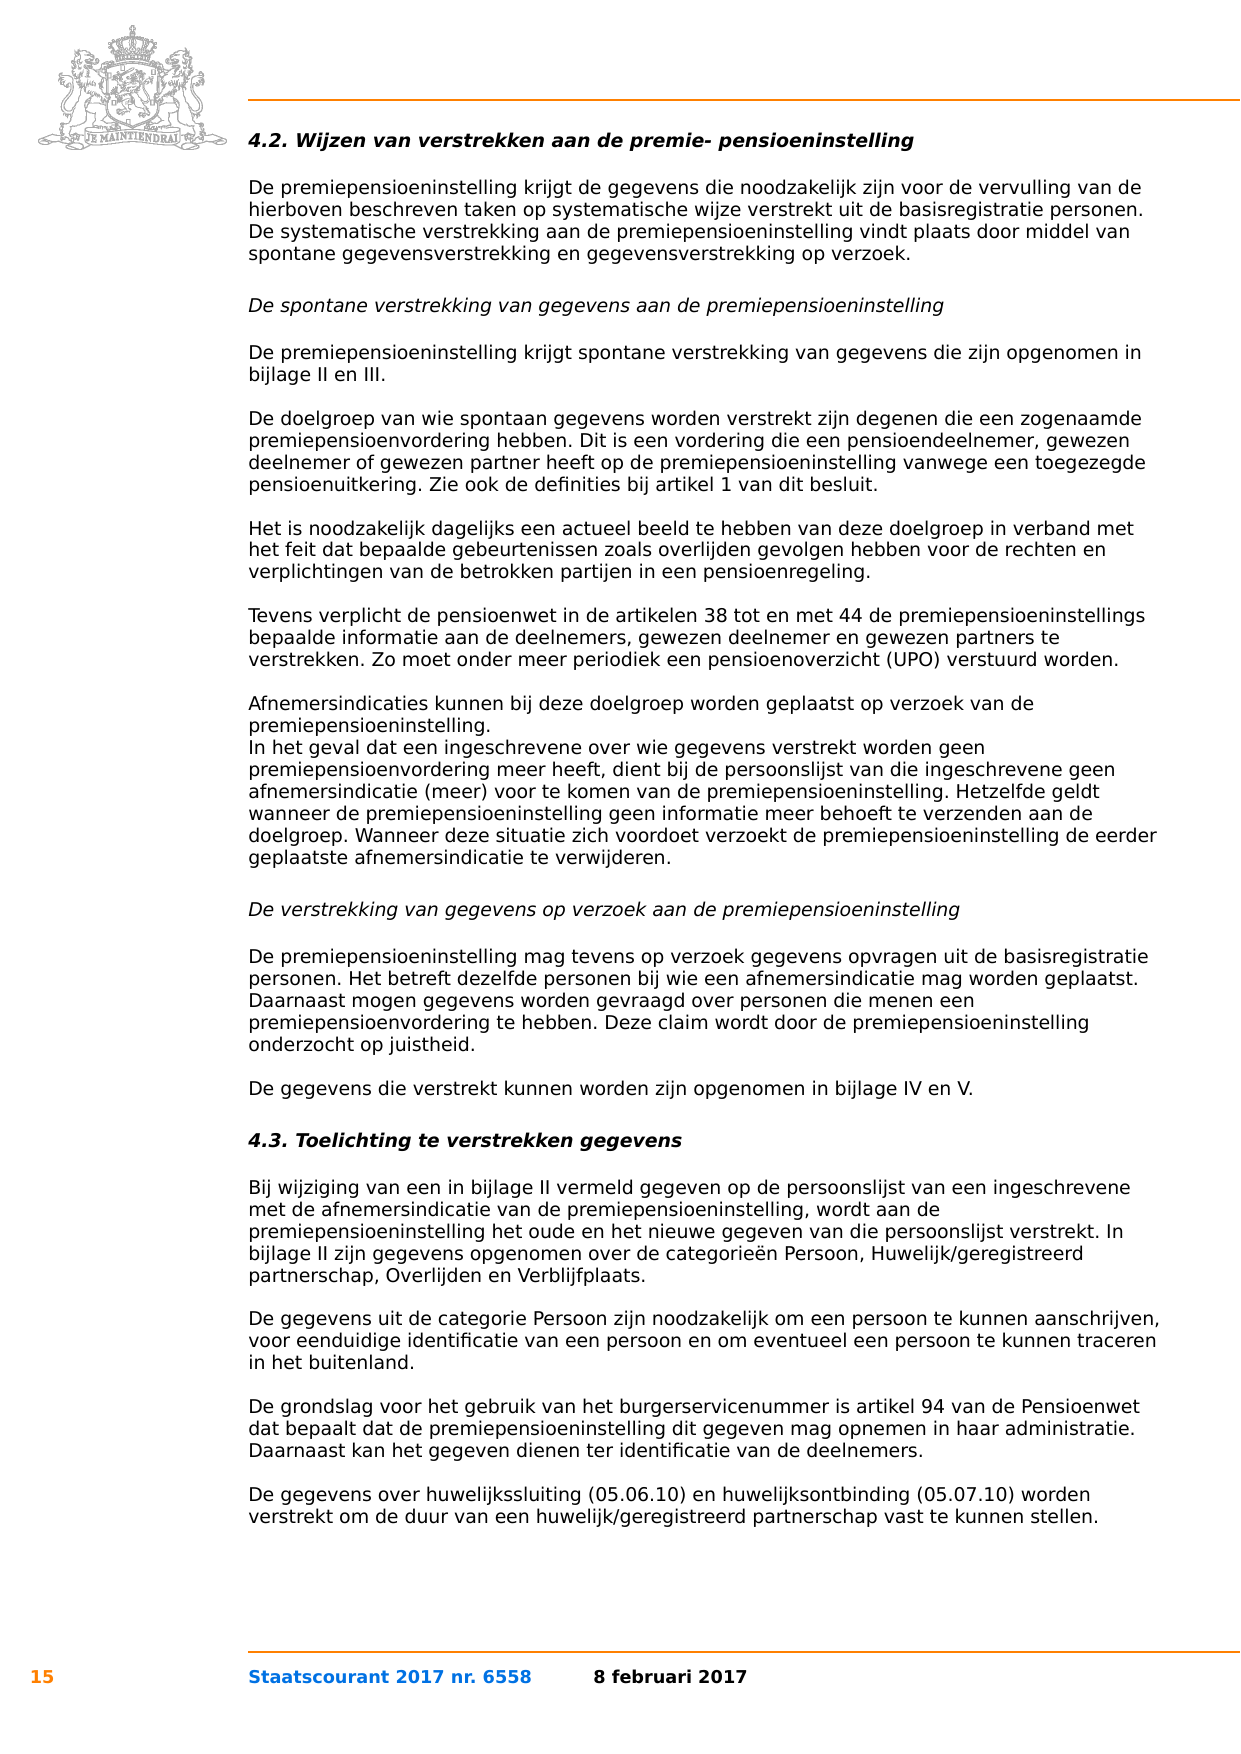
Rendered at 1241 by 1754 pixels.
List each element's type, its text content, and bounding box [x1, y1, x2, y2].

subtitle 4.2. Wijzen van verstrekken aan de premie- pensioeninstelling [248, 130, 1163, 152]
text Het is noodzakelijk dagelijks een actueel beeld te hebben van deze doelgroep in verband met het feit dat bepaalde gebeurtenissen zoals overlijden gevolgen hebben voor de rechten en verplichtingen van de betrokken partijen in een pensioenregeling. [248, 517, 1163, 583]
subtitle 4.3. Toelichting te verstrekken gegevens [248, 1129, 1163, 1152]
subtitle De verstrekking van gegevens op verzoek aan de premiepensioeninstelling [248, 899, 1163, 921]
text De gegevens over huwelijkssluiting (05.06.10) en huwelijksontbinding (05.07.10) worden verstrekt om de duur van een huwelijk/geregistreerd partnerschap vast te kunnen stellen. [248, 1484, 1163, 1528]
text De premiepensioeninstelling mag tevens op verzoek gegevens opvragen uit de basisregistratie personen. Het betreft dezelfde personen bij wie een afnemersindicatie mag worden geplaatst. Daarnaast mogen gegevens worden gevraagd over personen die menen een premiepensioenvordering te hebben. Deze claim wordt door de premiepensioeninstelling onderzocht op juistheid. [248, 946, 1163, 1056]
text De doelgroep van wie spontaan gegevens worden verstrekt zijn degenen die een zogenaamde premiepensioenvordering hebben. Dit is een vordering die een pensioendeelnemer, gewezen deelnemer of gewezen partner heeft op de premiepensioeninstelling vanwege een toegezegde pensioenuitkering. Zie ook de definities bij artikel 1 van dit besluit. [248, 408, 1163, 496]
subtitle De spontane verstrekking van gegevens aan de premiepensioeninstelling [248, 295, 1163, 317]
text De grondslag voor het gebruik van het burgerservicenummer is artikel 94 van de Pensioenwet dat bepaalt dat de premiepensioeninstelling dit gegeven mag opnemen in haar administratie. Daarnaast kan het gegeven dienen ter identificatie van de deelnemers. [248, 1396, 1163, 1462]
text Afnemersindicaties kunnen bij deze doelgroep worden geplaatst op verzoek van de premiepensioeninstelling. [248, 693, 1163, 737]
text De gegevens uit de categorie Persoon zijn noodzakelijk om een persoon te kunnen aanschrijven, voor eenduidige identificatie van een persoon en om eventueel een persoon te kunnen traceren in het buitenland. [248, 1308, 1163, 1374]
picture [38, 25, 227, 150]
text In het geval dat een ingeschrevene over wie gegevens verstrekt worden geen premiepensioenvordering meer heeft, dient bij de persoonslijst van die ingeschrevene geen afnemersindicatie (meer) voor te komen van de premiepensioeninstelling. Hetzelfde geldt wanneer de premiepensioeninstelling geen informatie meer behoeft te verzenden aan de doelgroep. Wanneer deze situatie zich voordoet verzoekt de premiepensioeninstelling de eerder geplaatste afnemersindicatie te verwijderen. [248, 737, 1163, 869]
text De premiepensioeninstelling krijgt de gegevens die noodzakelijk zijn voor de vervulling van de hierboven beschreven taken op systematische wijze verstrekt uit de basisregistratie personen. De systematische verstrekking aan de premiepensioeninstelling vindt plaats door middel van spontane gegevensverstrekking en gegevensverstrekking op verzoek. [248, 177, 1163, 265]
text De premiepensioeninstelling krijgt spontane verstrekking van gegevens die zijn opgenomen in bijlage II en III. [248, 342, 1163, 386]
text Tevens verplicht de pensioenwet in de artikelen 38 tot en met 44 de premiepensioeninstellings bepaalde informatie aan de deelnemers, gewezen deelnemer en gewezen partners te verstrekken. Zo moet onder meer periodiek een pensioenoverzicht (UPO) verstuurd worden. [248, 605, 1163, 671]
text De gegevens die verstrekt kunnen worden zijn opgenomen in bijlage IV en V. [248, 1078, 1163, 1099]
text Bij wijziging van een in bijlage II vermeld gegeven op de persoonslijst van een ingeschrevene met de afnemersindicatie van de premiepensioeninstelling, wordt aan de premiepensioeninstelling het oude en het nieuwe gegeven van die persoonslijst verstrekt. In bijlage II zijn gegevens opgenomen over de categorieën Persoon, Huwelijk/geregistreerd partnerschap, Overlijden en Verblijfplaats. [248, 1177, 1163, 1286]
